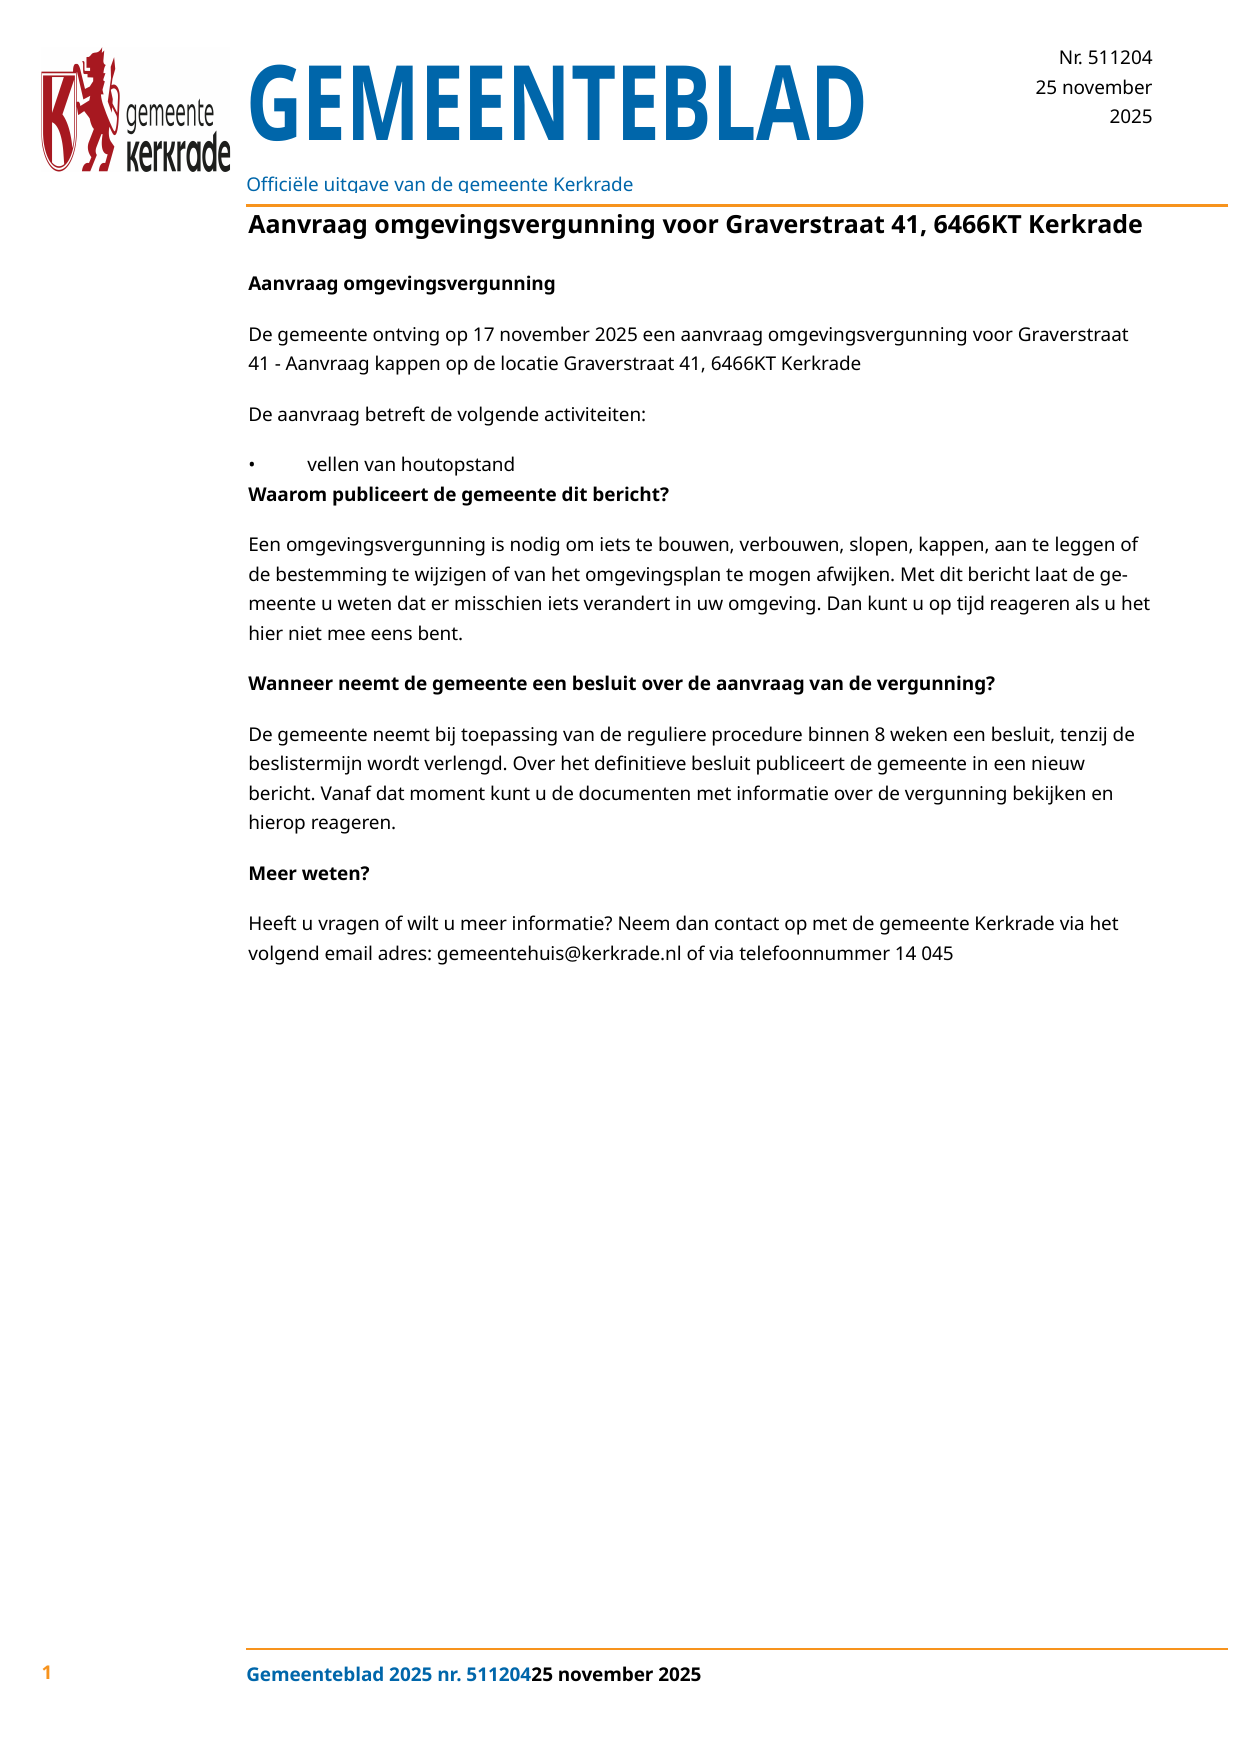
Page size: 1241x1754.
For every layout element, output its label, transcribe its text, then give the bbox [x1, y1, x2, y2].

text Aanvraag omgevingsvergunning voor Graverstraat 41, 6466KT Kerkrade [248, 207, 1152, 241]
text Wanneer neemt de gemeente een besluit over de aanvraag van de vergunning? [248, 670, 1152, 696]
text Een omgevingsvergunning is nodig om iets te bouwen, verbouwen, slopen, kappen, aan te leggen of de bestemming te wijzigen of van het omgevingsplan te mogen afwijken. Met dit bericht laat de ge- meente u weten dat er misschien iets verandert in uw omgeving. Dan kunt u op tijd reageren als u het hier niet mee eens bent. [248, 531, 1152, 646]
text De gemeente neemt bij toepassing van de reguliere procedure binnen 8 weken een besluit, tenzij de beslistermijn wordt verlengd. Over het definitieve besluit publiceert de gemeente in een nieuw bericht. Vanaf dat moment kunt u de documenten met informatie over de vergunning bekijken en hierop reageren. [248, 721, 1152, 835]
text Heeft u vragen of wilt u meer informatie? Neem dan contact op met de gemeente Kerkrade via het volgend email adres: gemeentehuis@kerkrade.nl of via telefoonnummer 14 045 [248, 910, 1152, 966]
picture [41, 47, 231, 172]
text Aanvraag omgevingsvergunning [248, 270, 1152, 296]
text Waarom publiceert de gemeente dit bericht? [248, 481, 1152, 506]
text De gemeente ontving op 17 november 2025 een aanvraag omgevingsvergunning voor Graverstraat 41 - Aanvraag kappen op de locatie Graverstraat 41, 6466KT Kerkrade [248, 321, 1152, 376]
text Meer weten? [248, 860, 1152, 886]
list vellen van houtopstand [248, 451, 1152, 477]
text De aanvraag betreft de volgende activiteiten: [248, 401, 1152, 426]
